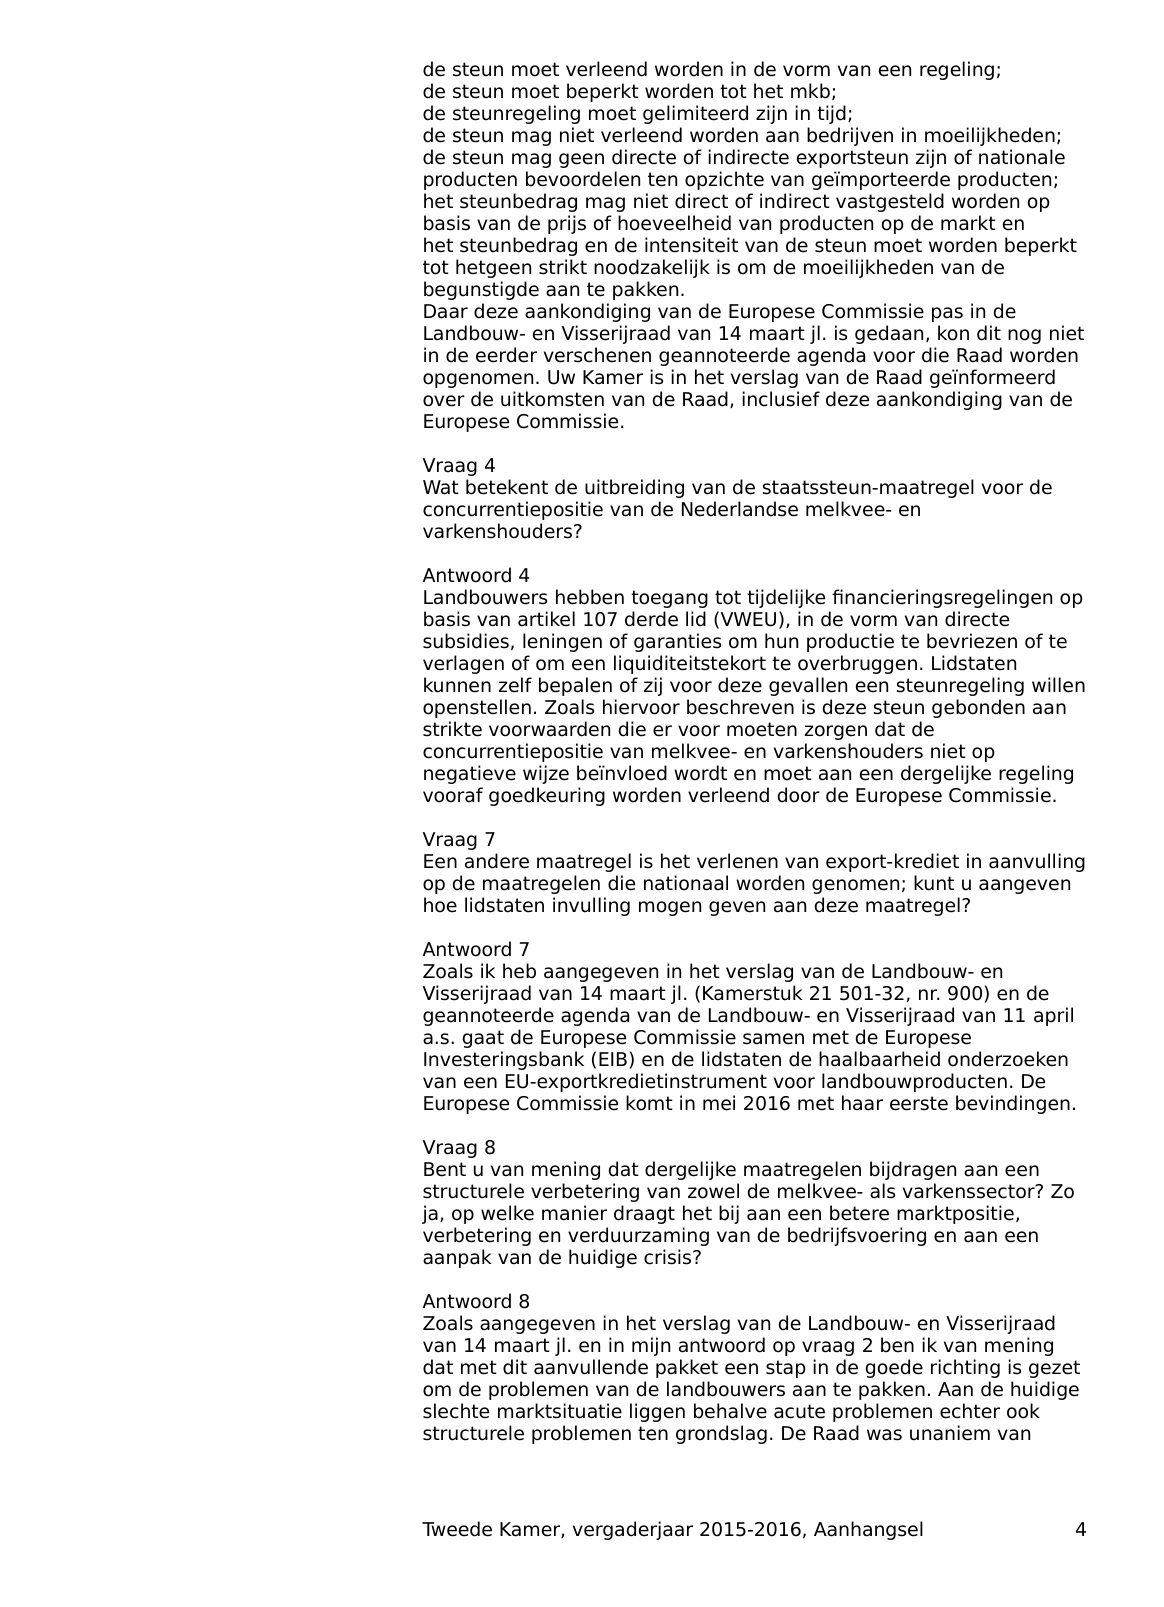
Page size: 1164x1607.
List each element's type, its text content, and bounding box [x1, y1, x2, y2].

text het steunbedrag en de intensiteit van de steun moet worden beperkt tot hetgeen strikt noodzakelijk is om de moeilijkheden van de begunstigde aan te pakken. [422, 235, 1087, 301]
text Vraag 4 [422, 455, 1087, 477]
text Antwoord 8 [422, 1291, 1087, 1313]
text de steun moet verleend worden in de vorm van een regeling; [422, 59, 1087, 81]
text de steun mag niet verleend worden aan bedrijven in moeilijkheden; [422, 125, 1087, 147]
text het steunbedrag mag niet direct of indirect vastgesteld worden op basis van de prijs of hoeveelheid van producten op de markt en [422, 191, 1087, 235]
text Bent u van mening dat dergelijke maatregelen bijdragen aan een structurele verbetering van zowel de melkvee- als varkenssector? Zo ja, op welke manier draagt het bij aan een betere marktpositie, verbetering en verduurzaming van de bedrijfsvoering en aan een aanpak van de huidige crisis? [422, 1159, 1087, 1269]
text de steunregeling moet gelimiteerd zijn in tijd; [422, 103, 1087, 125]
text de steun moet beperkt worden tot het mkb; [422, 81, 1087, 103]
text Antwoord 7 [422, 939, 1087, 961]
text Antwoord 4 [422, 565, 1087, 587]
text Zoals ik heb aangegeven in het verslag van de Landbouw- en Visserijraad van 14 maart jl. (Kamerstuk 21 501-32, nr. 900) en de geannoteerde agenda van de Landbouw- en Visserijraad van 11 april a.s. gaat de Europese Commissie samen met de Europese Investeringsbank (EIB) en de lidstaten de haalbaarheid onderzoeken van een EU-exportkredietinstrument voor landbouwproducten. De Europese Commissie komt in mei 2016 met haar eerste bevindingen. [422, 961, 1087, 1115]
text Landbouwers hebben toegang tot tijdelijke financieringsregelingen op basis van artikel 107 derde lid (VWEU), in de vorm van directe subsidies, leningen of garanties om hun productie te bevriezen of te verlagen of om een liquiditeitstekort te overbruggen. Lidstaten kunnen zelf bepalen of zij voor deze gevallen een steunregeling willen openstellen. Zoals hiervoor beschreven is deze steun gebonden aan strikte voorwaarden die er voor moeten zorgen dat de concurrentiepositie van melkvee- en varkenshouders niet op negatieve wijze beïnvloed wordt en moet aan een dergelijke regeling vooraf goedkeuring worden verleend door de Europese Commissie. [422, 587, 1087, 807]
text Vraag 7 [422, 829, 1087, 851]
text Vraag 8 [422, 1137, 1087, 1159]
text Zoals aangegeven in het verslag van de Landbouw- en Visserijraad van 14 maart jl. en in mijn antwoord op vraag 2 ben ik van mening dat met dit aanvullende pakket een stap in de goede richting is gezet om de problemen van de landbouwers aan te pakken. Aan de huidige slechte marktsituatie liggen behalve acute problemen echter ook structurele problemen ten grondslag. De Raad was unaniem van [422, 1313, 1087, 1445]
text Daar deze aankondiging van de Europese Commissie pas in de Landbouw- en Visserijraad van 14 maart jl. is gedaan, kon dit nog niet in de eerder verschenen geannoteerde agenda voor die Raad worden opgenomen. Uw Kamer is in het verslag van de Raad geïnformeerd over de uitkomsten van de Raad, inclusief deze aankondiging van de Europese Commissie. [422, 301, 1087, 433]
text de steun mag geen directe of indirecte exportsteun zijn of nationale producten bevoordelen ten opzichte van geïmporteerde producten; [422, 147, 1087, 191]
text Wat betekent de uitbreiding van de staatssteun-maatregel voor de concurrentiepositie van de Nederlandse melkvee- en varkenshouders? [422, 477, 1087, 543]
text Een andere maatregel is het verlenen van export-krediet in aanvulling op de maatregelen die nationaal worden genomen; kunt u aangeven hoe lidstaten invulling mogen geven aan deze maatregel? [422, 851, 1087, 917]
